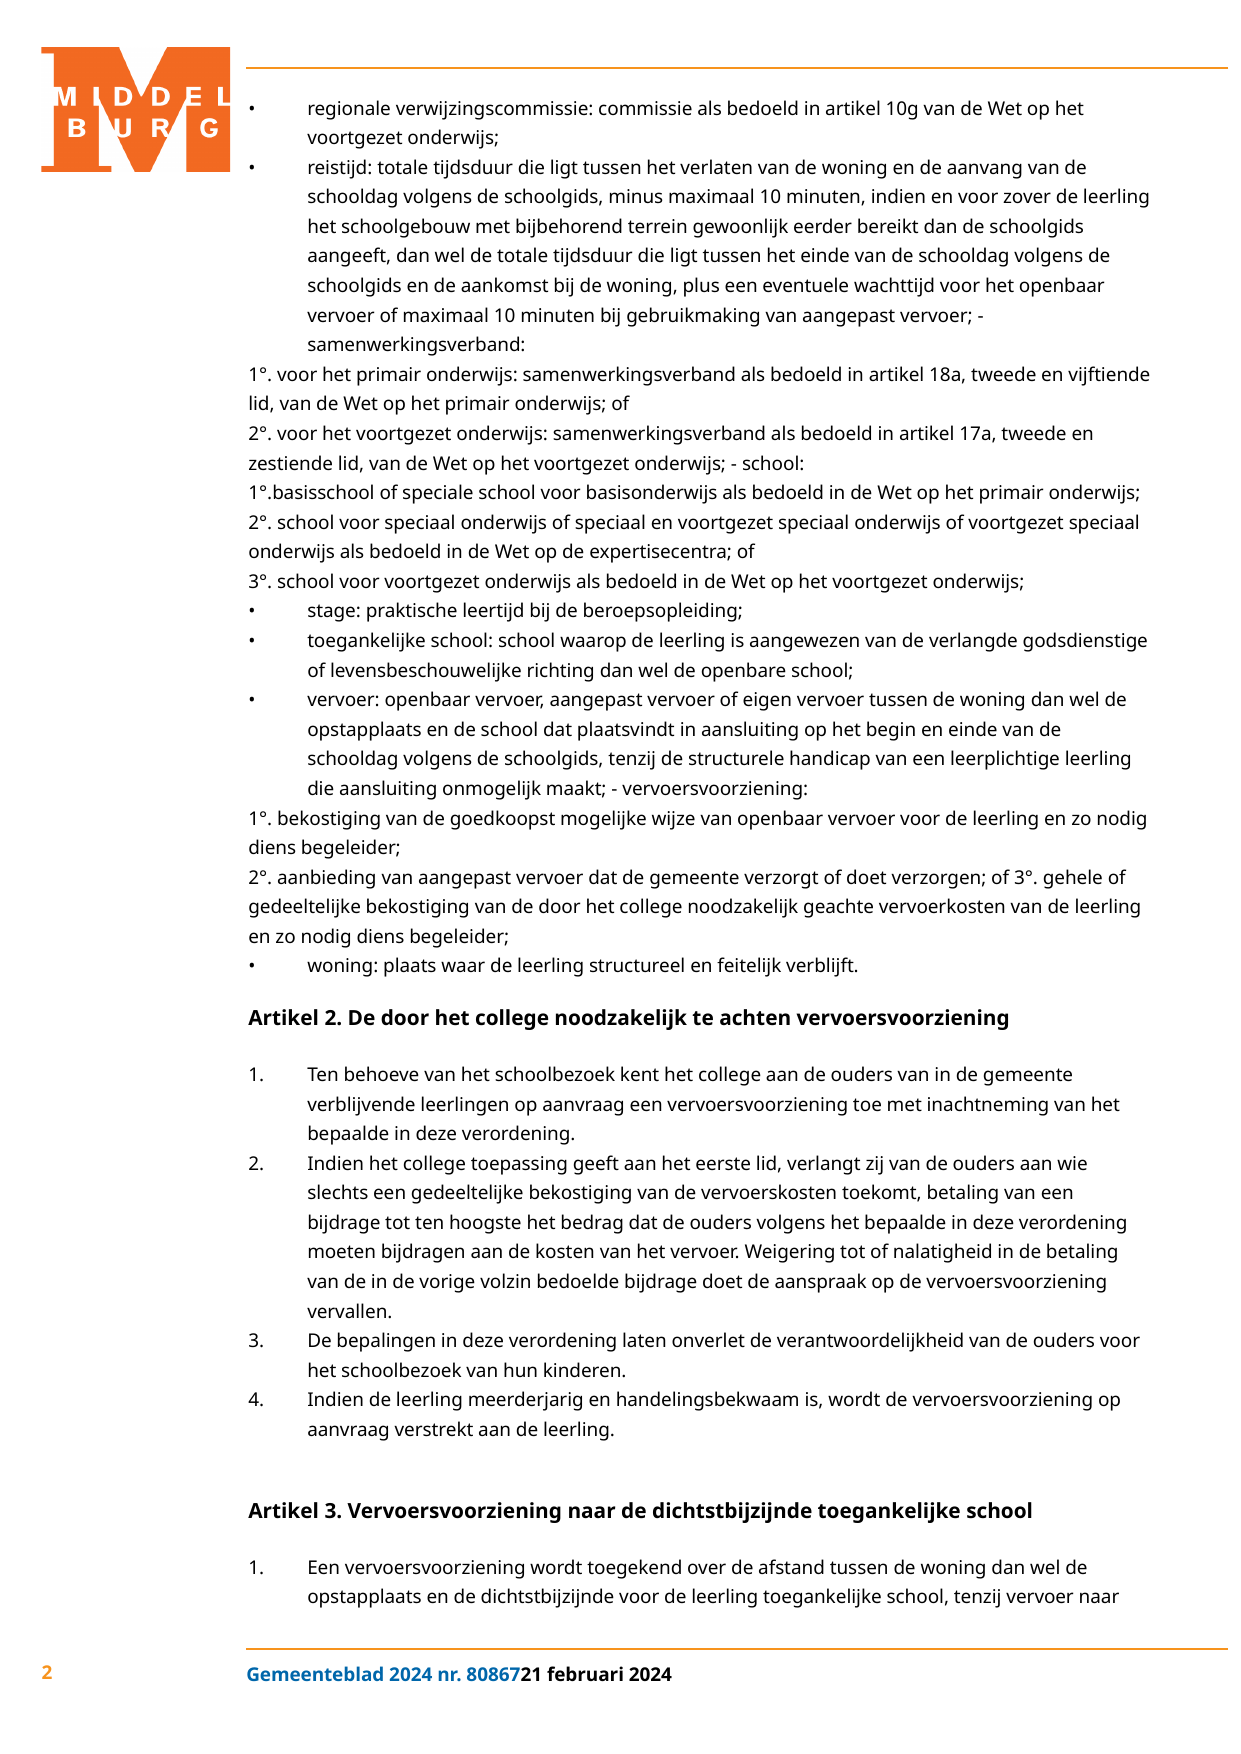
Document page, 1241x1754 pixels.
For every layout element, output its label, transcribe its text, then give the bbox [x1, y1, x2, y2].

list vervoer: openbaar vervoer, aangepast vervoer of eigen vervoer tussen de woning dan wel de opstapplaats en de school dat plaatsvindt in aansluiting op het begin en einde van de schooldag volgens de schoolgids, tenzij de structurele handicap van een leerplichtige leerling die aansluiting onmogelijk maakt; - vervoersvoorziening: [248, 686, 1152, 801]
list Een vervoersvoorziening wordt toegekend over de afstand tussen de woning dan wel de opstapplaats en de dichtstbijzijnde voor de leerling toegankelijke school, tenzij vervoer naar [248, 1554, 1152, 1609]
text 2°. school voor speciaal onderwijs of speciaal en voortgezet speciaal onderwijs of voortgezet speciaal onderwijs als bedoeld in de Wet op de expertisecentra; of [248, 509, 1152, 564]
picture [41, 47, 231, 172]
list woning: plaats waar de leerling structureel en feitelijk verblijft. [248, 953, 1152, 978]
text Artikel 2. De door het college noodzakelijk te achten vervoersvoorziening [248, 1003, 1152, 1032]
text 2°. aanbieding van aangepast vervoer dat de gemeente verzorgt of doet verzorgen; of 3°. gehele of gedeeltelijke bekostiging van de door het college noodzakelijk geachte vervoerkosten van de leerling en zo nodig diens begeleider; [248, 864, 1152, 949]
text 3°. school voor voortgezet onderwijs als bedoeld in de Wet op het voortgezet onderwijs; [248, 568, 1152, 594]
text 2°. voor het voortgezet onderwijs: samenwerkingsverband als bedoeld in artikel 17a, tweede en zestiende lid, van de Wet op het voortgezet onderwijs; - school: [248, 420, 1152, 476]
text 1°. voor het primair onderwijs: samenwerkingsverband als bedoeld in artikel 18a, tweede en vijftiende lid, van de Wet op het primair onderwijs; of [248, 361, 1152, 416]
text 1°.basisschool of speciale school voor basisonderwijs als bedoeld in de Wet op het primair onderwijs; [248, 479, 1152, 505]
list regionale verwijzingscommissie: commissie als bedoeld in artikel 10g van de Wet op het voortgezet onderwijs; [248, 95, 1152, 150]
list Ten behoeve van het schoolbezoek kent het college aan de ouders van in de gemeente verblijvende leerlingen op aanvraag een vervoersvoorziening toe met inachtneming van het bepaalde in deze verordening. [248, 1061, 1152, 1146]
list stage: praktische leertijd bij de beroepsopleiding; [248, 598, 1152, 623]
text Artikel 3. Vervoersvoorziening naar de dichtstbijzijnde toegankelijke school [248, 1496, 1152, 1524]
list Indien het college toepassing geeft aan het eerste lid, verlangt zij van de ouders aan wie slechts een gedeeltelijke bekostiging van de vervoerskosten toekomt, betaling van een bijdrage tot ten hoogste het bedrag dat de ouders volgens het bepaalde in deze verordening moeten bijdragen aan de kosten van het vervoer. Weigering tot of nalatigheid in de betaling van de in de vorige volzin bedoelde bijdrage doet de aanspraak op de vervoersvoorziening vervallen. [248, 1150, 1152, 1323]
text 1°. bekostiging van de goedkoopst mogelijke wijze van openbaar vervoer voor de leerling en zo nodig diens begeleider; [248, 805, 1152, 860]
list Indien de leerling meerderjarig en handelingsbekwaam is, wordt de vervoersvoorziening op aanvraag verstrekt aan de leerling. [248, 1387, 1152, 1442]
list toegankelijke school: school waarop de leerling is aangewezen van de verlangde godsdienstige of levensbeschouwelijke richting dan wel de openbare school; [248, 627, 1152, 683]
list reistijd: totale tijdsduur die ligt tussen het verlaten van de woning en de aanvang van de schooldag volgens de schoolgids, minus maximaal 10 minuten, indien en voor zover de leerling het schoolgebouw met bijbehorend terrein gewoonlijk eerder bereikt dan de schoolgids aangeeft, dan wel de totale tijdsduur die ligt tussen het einde van de schooldag volgens de schoolgids en de aankomst bij de woning, plus een eventuele wachttijd voor het openbaar vervoer of maximaal 10 minuten bij gebruikmaking van aangepast vervoer; - samenwerkingsverband: [248, 154, 1152, 357]
list De bepalingen in deze verordening laten onverlet de verantwoordelijkheid van de ouders voor het schoolbezoek van hun kinderen. [248, 1327, 1152, 1383]
